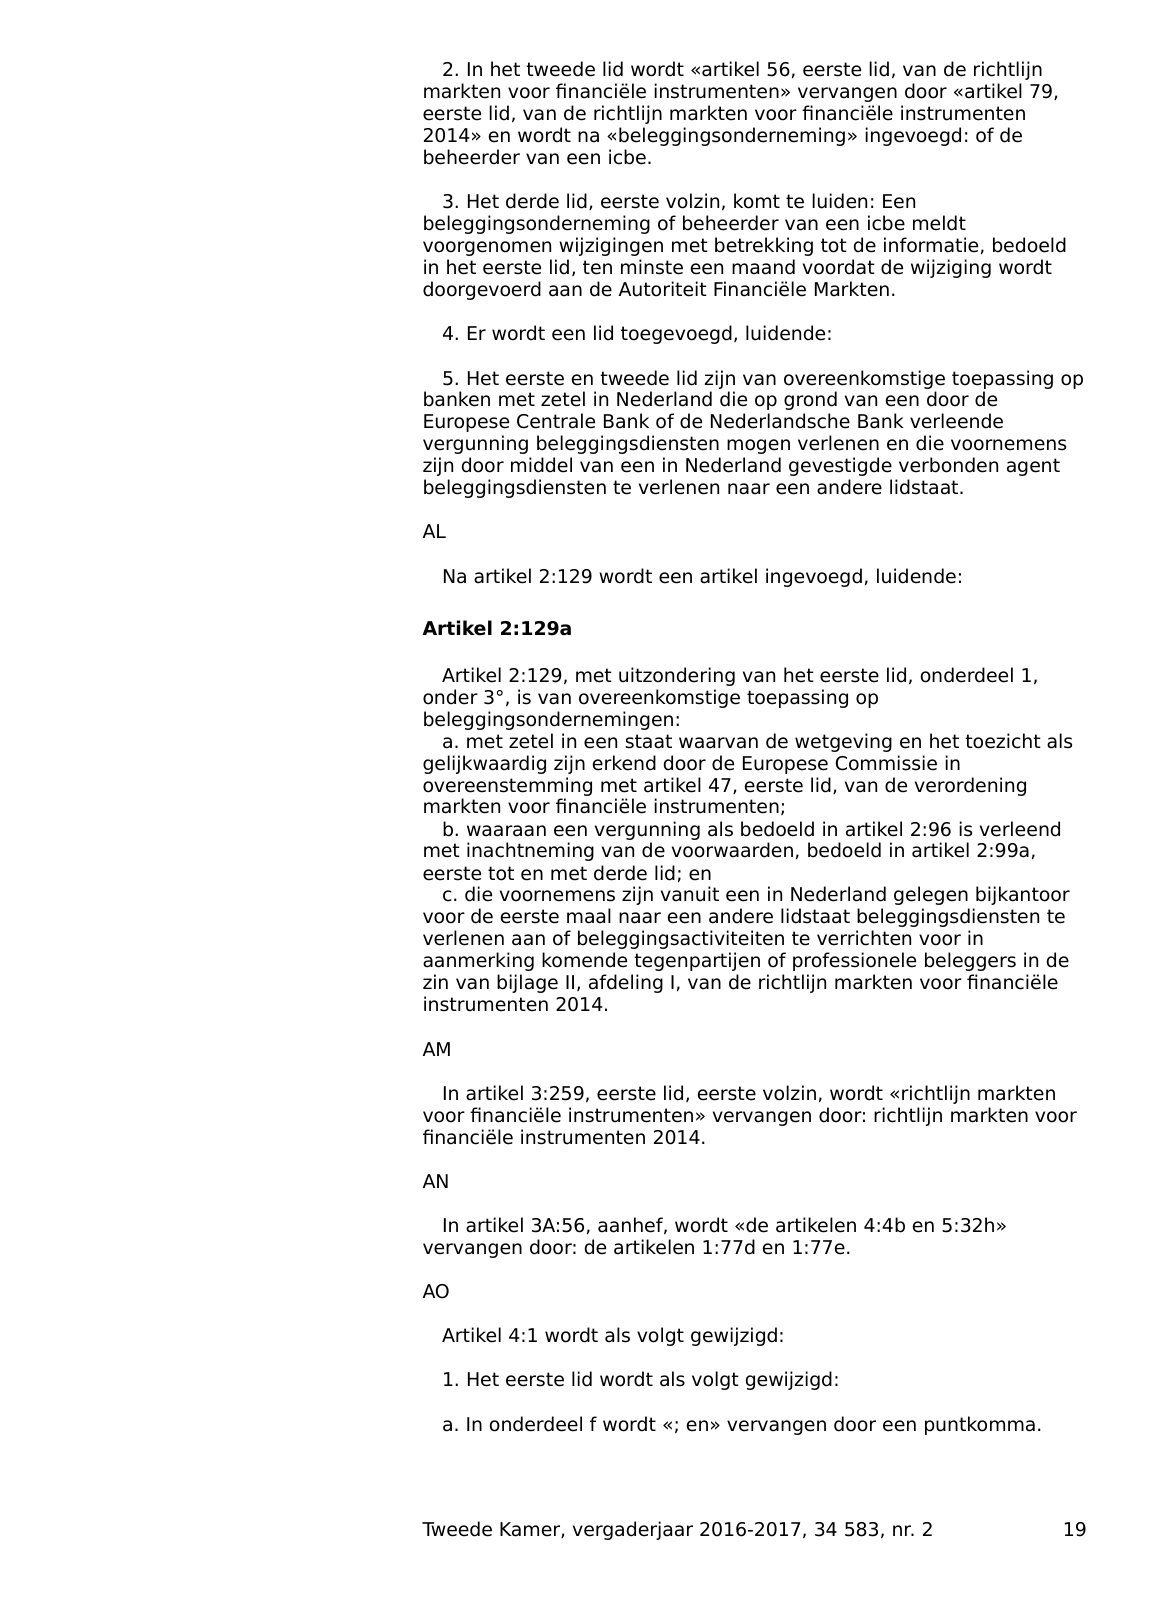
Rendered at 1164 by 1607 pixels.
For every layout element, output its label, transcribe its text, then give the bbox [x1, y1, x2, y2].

text 5. Het eerste en tweede lid zijn van overeenkomstige toepassing op banken met zetel in Nederland die op grond van een door de Europese Centrale Bank of de Nederlandsche Bank verleende vergunning beleggingsdiensten mogen verlenen en die voornemens zijn door middel van een in Nederland gevestigde verbonden agent beleggingsdiensten te verlenen naar een andere lidstaat. [422, 367, 1087, 499]
text In artikel 3A:56, aanhef, wordt «de artikelen 4:4b en 5:32h» vervangen door: de artikelen 1:77d en 1:77e. [422, 1215, 1087, 1259]
text AO [422, 1281, 1087, 1303]
text AN [422, 1171, 1087, 1193]
text 2. In het tweede lid wordt «artikel 56, eerste lid, van de richtlijn markten voor financiële instrumenten» vervangen door «artikel 79, eerste lid, van de richtlijn markten voor financiële instrumenten 2014» en wordt na «beleggingsonderneming» ingevoegd: of de beheerder van een icbe. [422, 59, 1087, 169]
text In artikel 3:259, eerste lid, eerste volzin, wordt «richtlijn markten voor financiële instrumenten» vervangen door: richtlijn markten voor financiële instrumenten 2014. [422, 1083, 1087, 1148]
text AM [422, 1038, 1087, 1060]
text a. In onderdeel f wordt «; en» vervangen door een puntkomma. [422, 1413, 1087, 1436]
text b. waaraan een vergunning als bedoeld in artikel 2:96 is verleend met inachtneming van de voorwaarden, bedoeld in artikel 2:99a, eerste tot en met derde lid; en [422, 818, 1087, 884]
text Na artikel 2:129 wordt een artikel ingevoegd, luidende: [422, 566, 1087, 588]
text 3. Het derde lid, eerste volzin, komt te luiden: Een beleggingsonderneming of beheerder van een icbe meldt voorgenomen wijzigingen met betrekking tot de informatie, bedoeld in het eerste lid, ten minste een maand voordat de wijziging wordt doorgevoerd aan de Autoriteit Financiële Markten. [422, 191, 1087, 301]
subtitle Artikel 2:129a [422, 618, 1087, 639]
text Artikel 2:129, met uitzondering van het eerste lid, onderdeel 1, onder 3°, is van overeenkomstige toepassing op beleggingsondernemingen: [422, 664, 1087, 731]
text 4. Er wordt een lid toegevoegd, luidende: [422, 323, 1087, 345]
text a. met zetel in een staat waarvan de wetgeving en het toezicht als gelijkwaardig zijn erkend door de Europese Commissie in overeenstemming met artikel 47, eerste lid, van de verordening markten voor financiële instrumenten; [422, 731, 1087, 818]
text AL [422, 521, 1087, 543]
text 1. Het eerste lid wordt als volgt gewijzigd: [422, 1369, 1087, 1391]
text c. die voornemens zijn vanuit een in Nederland gelegen bijkantoor voor de eerste maal naar een andere lidstaat beleggingsdiensten te verlenen aan of beleggingsactiviteiten te verrichten voor in aanmerking komende tegenpartijen of professionele beleggers in de zin van bijlage II, afdeling I, van de richtlijn markten voor financiële instrumenten 2014. [422, 884, 1087, 1016]
text Artikel 4:1 wordt als volgt gewijzigd: [422, 1325, 1087, 1347]
